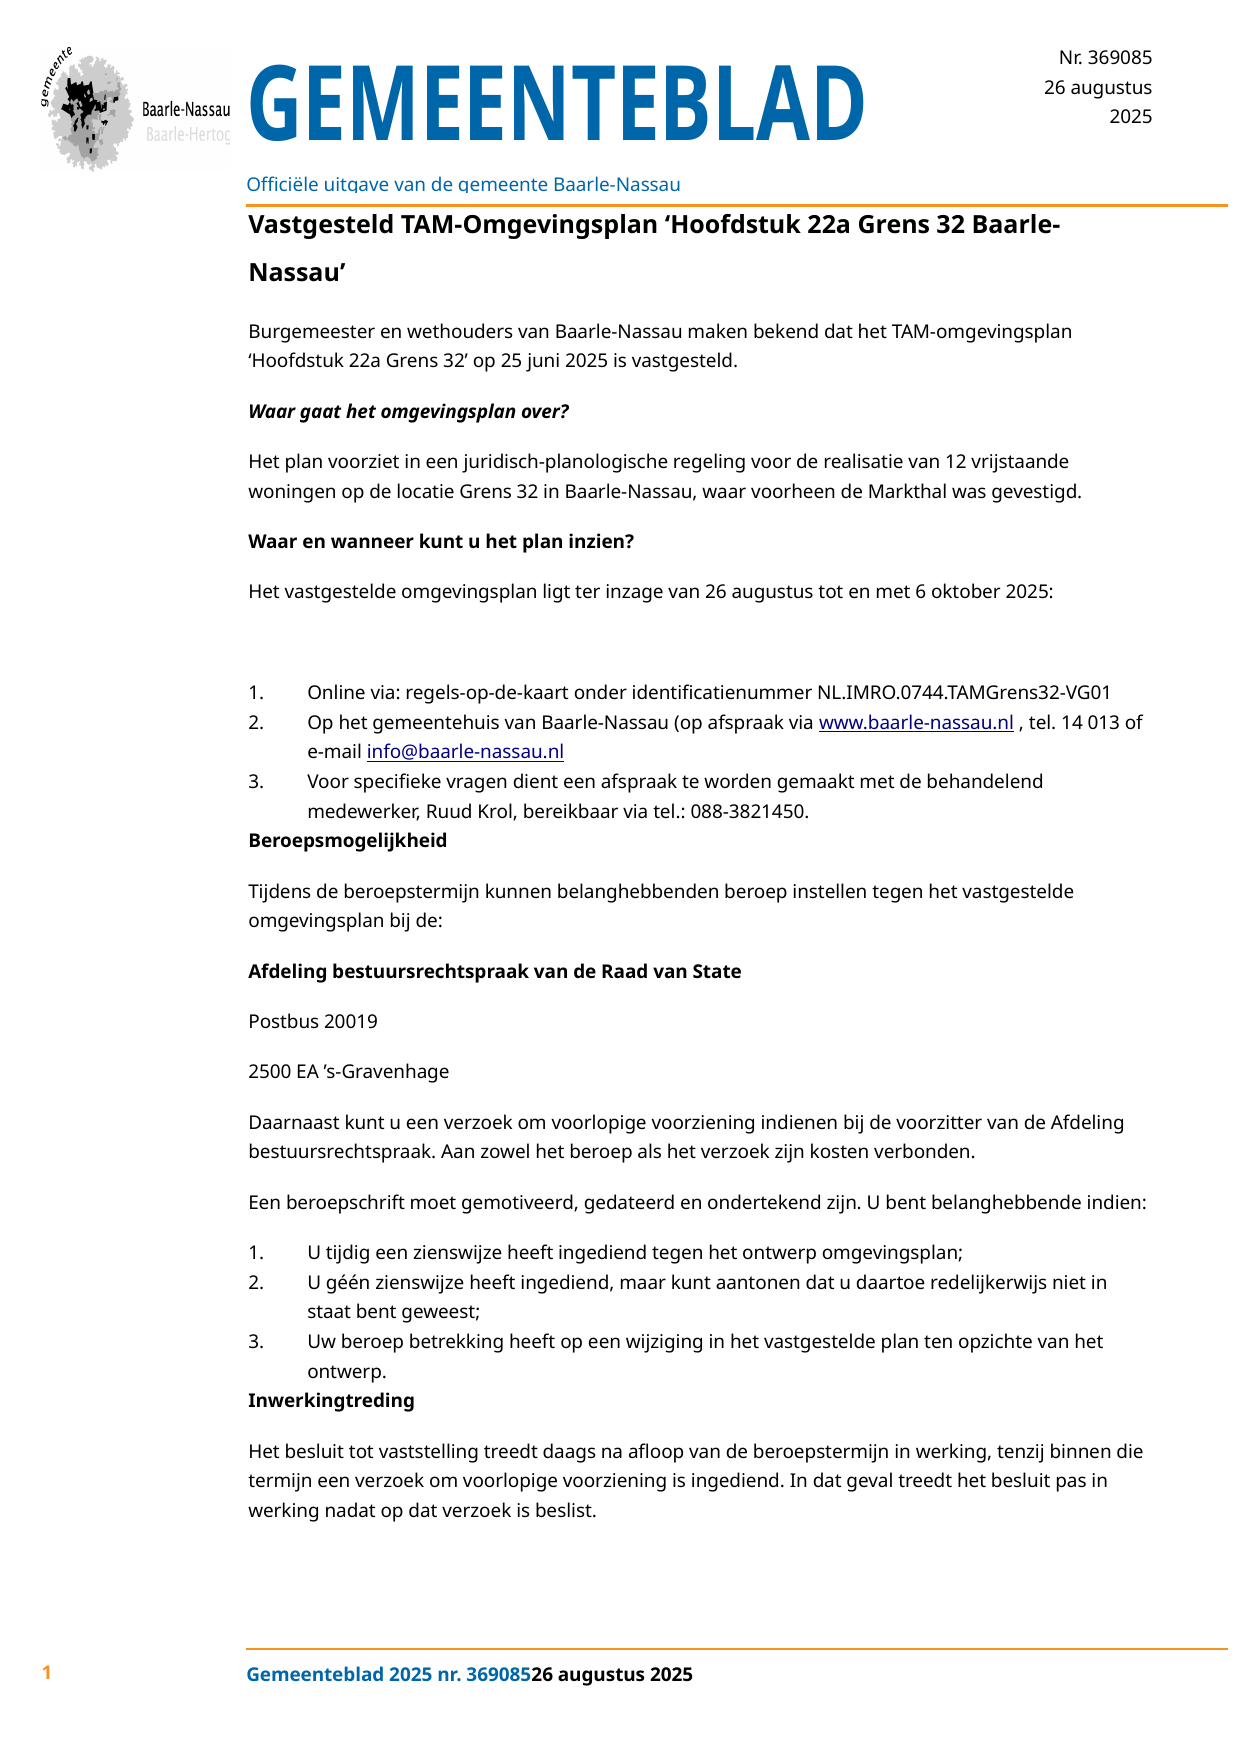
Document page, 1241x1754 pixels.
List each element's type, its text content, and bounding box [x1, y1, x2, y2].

text Het vastgestelde omgevingsplan ligt ter inzage van 26 augustus tot en met 6 oktober 2025: [248, 579, 1152, 604]
text Waar en wanneer kunt u het plan inzien? [248, 528, 1152, 554]
list Voor specifieke vragen dient een afspraak te worden gemaakt met de behandelend medewerker, Ruud Krol, bereikbaar via tel.: 088-3821450. [248, 768, 1152, 824]
list Op het gemeentehuis van Baarle-Nassau (op afspraak via www.baarle-nassau.nl , tel. 14 013 of e-mail info@baarle-nassau.nl [248, 709, 1152, 764]
text Het plan voorziet in een juridisch-planologische regeling voor de realisatie van 12 vrijstaande woningen op de locatie Grens 32 in Baarle-Nassau, waar voorheen de Markthal was gevestigd. [248, 448, 1152, 504]
list U géén zienswijze heeft ingediend, maar kunt aantonen dat u daartoe redelijkerwijs niet in staat bent geweest; [248, 1269, 1152, 1324]
list U tijdig een zienswijze heeft ingediend tegen het ontwerp omgevingsplan; [248, 1239, 1152, 1265]
text Het besluit tot vaststelling treedt daags na afloop van de beroepstermijn in werking, tenzij binnen die termijn een verzoek om voorlopige voorziening is ingediend. In dat geval treedt het besluit pas in werking nadat op dat verzoek is beslist. [248, 1438, 1152, 1523]
text Vastgesteld TAM-Omgevingsplan ‘Hoofdstuk 22a Grens 32 Baarle-Nassau’ [248, 207, 1152, 288]
text Waar gaat het omgevingsplan over? [248, 398, 1152, 424]
text Een beroepschrift moet gemotiveerd, gedateerd en ondertekend zijn. U bent belanghebbende indien: [248, 1189, 1152, 1215]
list Online via: regels-op-de-kaart onder identificatienummer NL.IMRO.0744.TAMGrens32-VG01 [248, 679, 1152, 705]
text Inwerkingtreding [248, 1387, 1152, 1413]
text Daarnaast kunt u een verzoek om voorlopige voorziening indienen bij de voorzitter van de Afdeling bestuursrechtspraak. Aan zowel het beroep als het verzoek zijn kosten verbonden. [248, 1109, 1152, 1164]
list Uw beroep betrekking heeft op een wijziging in het vastgestelde plan ten opzichte van het ontwerp. [248, 1328, 1152, 1384]
picture [41, 47, 231, 172]
text 2500 EA ’s-Gravenhage [248, 1059, 1152, 1084]
text Tijdens de beroepstermijn kunnen belanghebbenden beroep instellen tegen het vastgestelde omgevingsplan bij de: [248, 878, 1152, 933]
text Beroepsmogelijkheid [248, 827, 1152, 853]
text Postbus 20019 [248, 1008, 1152, 1034]
text Afdeling bestuursrechtspraak van de Raad van State [248, 958, 1152, 984]
text Burgemeester en wethouders van Baarle-Nassau maken bekend dat het TAM-omgevingsplan ‘Hoofdstuk 22a Grens 32’ op 25 juni 2025 is vastgesteld. [248, 318, 1152, 373]
